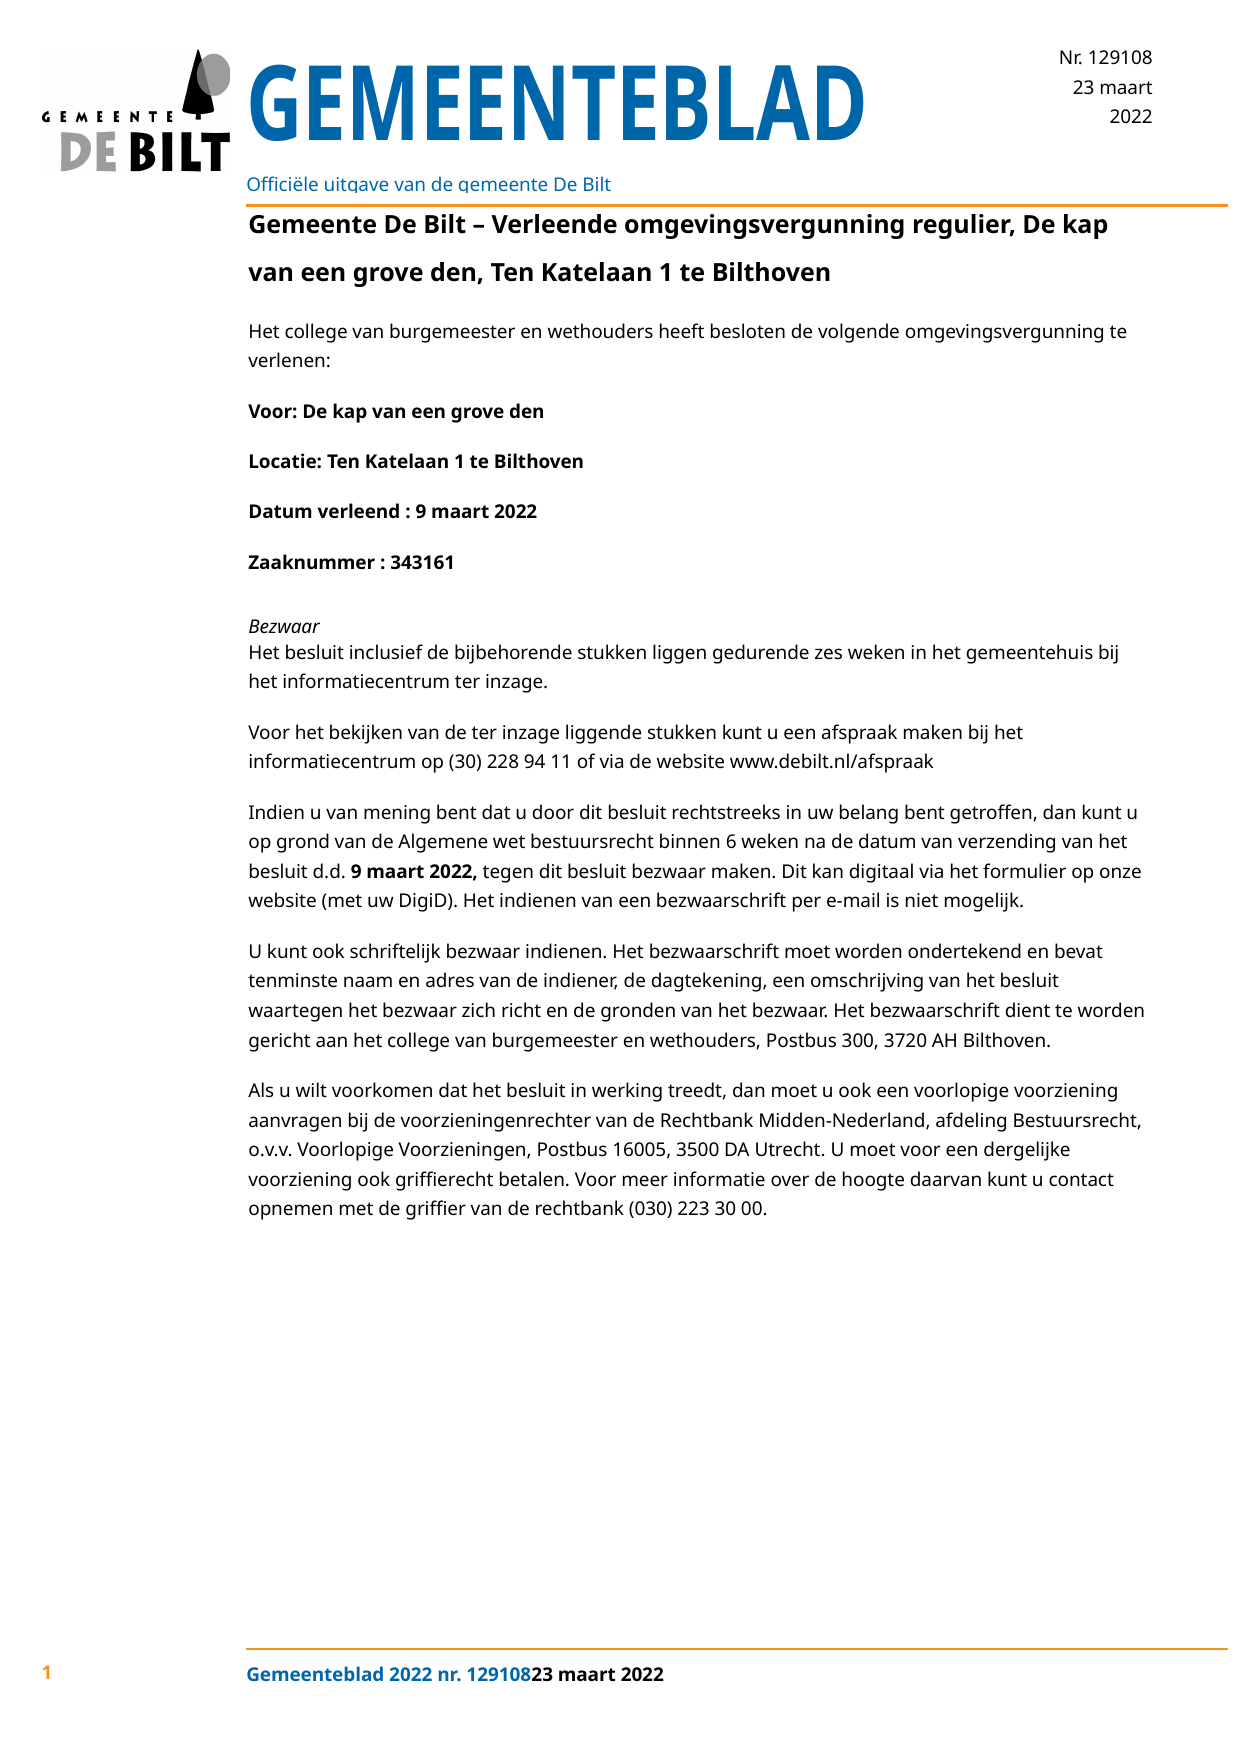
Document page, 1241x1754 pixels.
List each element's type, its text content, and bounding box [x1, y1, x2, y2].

text Locatie: Ten Katelaan 1 te Bilthoven [248, 448, 1152, 474]
text Datum verleend : 9 maart 2022 [248, 499, 1152, 524]
text Het besluit inclusief de bijbehorende stukken liggen gedurende zes weken in het gemeentehuis bij het informatiecentrum ter inzage. [248, 639, 1152, 694]
text Het college van burgemeester en wethouders heeft besloten de volgende omgevingsvergunning te verlenen: [248, 318, 1152, 373]
text Indien u van mening bent dat u door dit besluit rechtstreeks in uw belang bent getroffen, dan kunt u op grond van de Algemene wet bestuursrecht binnen 6 weken na de datum van verzending van het besluit d.d. 9 maart 2022, tegen dit besluit bezwaar maken. Dit kan digitaal via het formulier op onze website (met uw DigiD). Het indienen van een bezwaarschrift per e-mail is niet mogelijk. [248, 799, 1152, 913]
text Gemeente De Bilt – Verleende omgevingsvergunning regulier, De kap van een grove den, Ten Katelaan 1 te Bilthoven [248, 207, 1152, 288]
text Voor: De kap van een grove den [248, 398, 1152, 424]
picture [41, 47, 231, 172]
text Bezwaar [248, 613, 1152, 639]
text U kunt ook schriftelijk bezwaar indienen. Het bezwaarschrift moet worden ondertekend en bevat tenminste naam en adres van de indiener, de dagtekening, een omschrijving van het besluit waartegen het bezwaar zich richt en de gronden van het bezwaar. Het bezwaarschrift dient te worden gericht aan het college van burgemeester en wethouders, Postbus 300, 3720 AH Bilthoven. [248, 938, 1152, 1052]
text Als u wilt voorkomen dat het besluit in werking treedt, dan moet u ook een voorlopige voorziening aanvragen bij de voorzieningenrechter van de Rechtbank Midden-Nederland, afdeling Bestuursrecht, o.v.v. Voorlopige Voorzieningen, Postbus 16005, 3500 DA Utrecht. U moet voor een dergelijke voorziening ook griffierecht betalen. Voor meer informatie over de hoogte daarvan kunt u contact opnemen met de griffier van de rechtbank (030) 223 30 00. [248, 1077, 1152, 1221]
text Zaaknummer : 343161 [248, 549, 1152, 575]
text Voor het bekijken van de ter inzage liggende stukken kunt u een afspraak maken bij het informatiecentrum op (30) 228 94 11 of via de website www.debilt.nl/afspraak [248, 719, 1152, 774]
